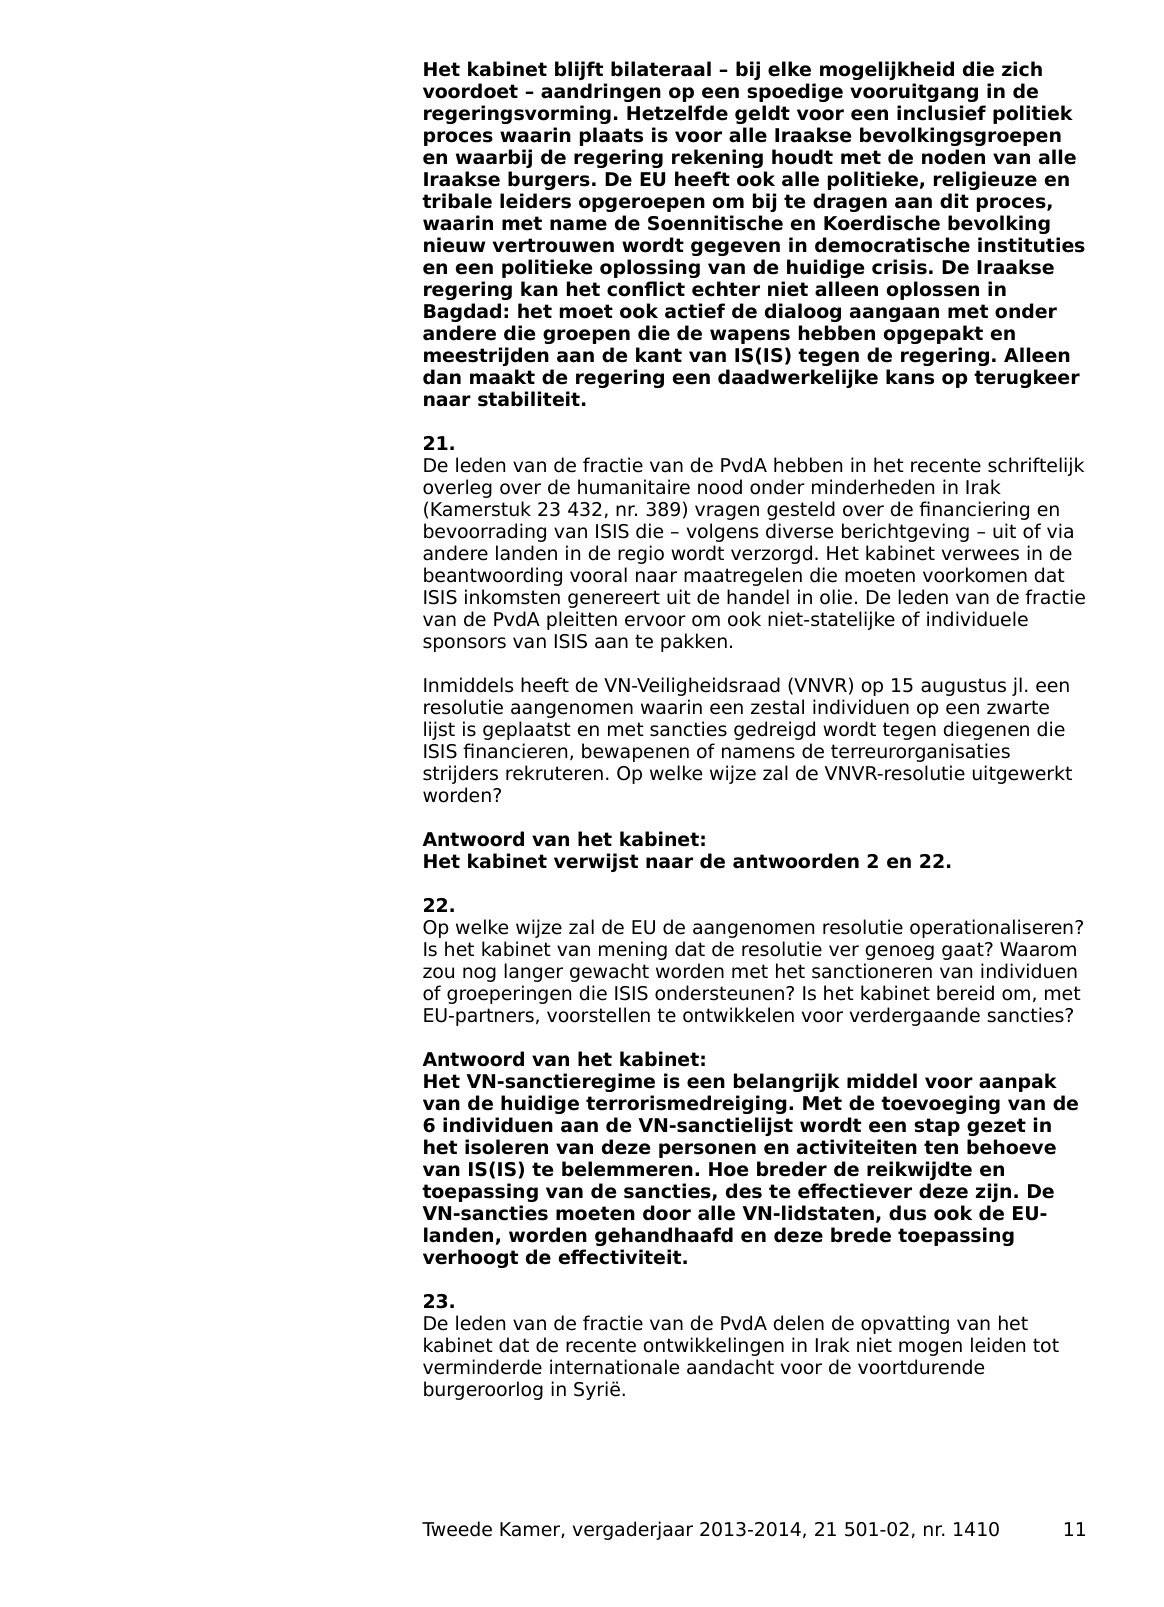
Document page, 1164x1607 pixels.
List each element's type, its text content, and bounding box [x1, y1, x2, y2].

text Het VN-sanctieregime is een belangrijk middel voor aanpak van de huidige terrorismedreiging. Met de toevoeging van de 6 individuen aan de VN-sanctielijst wordt een stap gezet in het isoleren van deze personen en activiteiten ten behoeve van IS(IS) te belemmeren. Hoe breder de reikwijdte en toepassing van de sancties, des te effectiever deze zijn. De VN-sancties moeten door alle VN-lidstaten, dus ook de EU-landen, worden gehandhaafd en deze brede toepassing verhoogt de effectiviteit. [422, 1071, 1087, 1269]
text Antwoord van het kabinet: [422, 1049, 1087, 1071]
text De leden van de fractie van de PvdA hebben in het recente schriftelijk overleg over de humanitaire nood onder minderheden in Irak (Kamerstuk 23 432, nr. 389) vragen gesteld over de financiering en bevoorrading van ISIS die – volgens diverse berichtgeving – uit of via andere landen in de regio wordt verzorgd. Het kabinet verwees in de beantwoording vooral naar maatregelen die moeten voorkomen dat ISIS inkomsten genereert uit de handel in olie. De leden van de fractie van de PvdA pleitten ervoor om ook niet-statelijke of individuele sponsors van ISIS aan te pakken. [422, 455, 1087, 653]
text Antwoord van het kabinet: [422, 829, 1087, 851]
text Inmiddels heeft de VN-Veiligheidsraad (VNVR) op 15 augustus jl. een resolutie aangenomen waarin een zestal individuen op een zwarte lijst is geplaatst en met sancties gedreigd wordt tegen diegenen die ISIS financieren, bewapenen of namens de terreurorganisaties strijders rekruteren. Op welke wijze zal de VNVR-resolutie uitgewerkt worden? [422, 675, 1087, 807]
text Het kabinet blijft bilateraal – bij elke mogelijkheid die zich voordoet – aandringen op een spoedige vooruitgang in de regeringsvorming. Hetzelfde geldt voor een inclusief politiek proces waarin plaats is voor alle Iraakse bevolkingsgroepen en waarbij de regering rekening houdt met de noden van alle Iraakse burgers. De EU heeft ook alle politieke, religieuze en tribale leiders opgeroepen om bij te dragen aan dit proces, waarin met name de Soennitische en Koerdische bevolking nieuw vertrouwen wordt gegeven in democratische instituties en een politieke oplossing van de huidige crisis. De Iraakse regering kan het conflict echter niet alleen oplossen in Bagdad: het moet ook actief de dialoog aangaan met onder andere die groepen die de wapens hebben opgepakt en meestrijden aan de kant van IS(IS) tegen de regering. Alleen dan maakt de regering een daadwerkelijke kans op terugkeer naar stabiliteit. [422, 59, 1087, 411]
text 21. [422, 433, 1087, 455]
text Op welke wijze zal de EU de aangenomen resolutie operationaliseren? Is het kabinet van mening dat de resolutie ver genoeg gaat? Waarom zou nog langer gewacht worden met het sanctioneren van individuen of groeperingen die ISIS ondersteunen? Is het kabinet bereid om, met EU-partners, voorstellen te ontwikkelen voor verdergaande sancties? [422, 917, 1087, 1027]
text De leden van de fractie van de PvdA delen de opvatting van het kabinet dat de recente ontwikkelingen in Irak niet mogen leiden tot verminderde internationale aandacht voor de voortdurende burgeroorlog in Syrië. [422, 1313, 1087, 1401]
text 22. [422, 895, 1087, 917]
text Het kabinet verwijst naar de antwoorden 2 en 22. [422, 851, 1087, 873]
text 23. [422, 1291, 1087, 1313]
